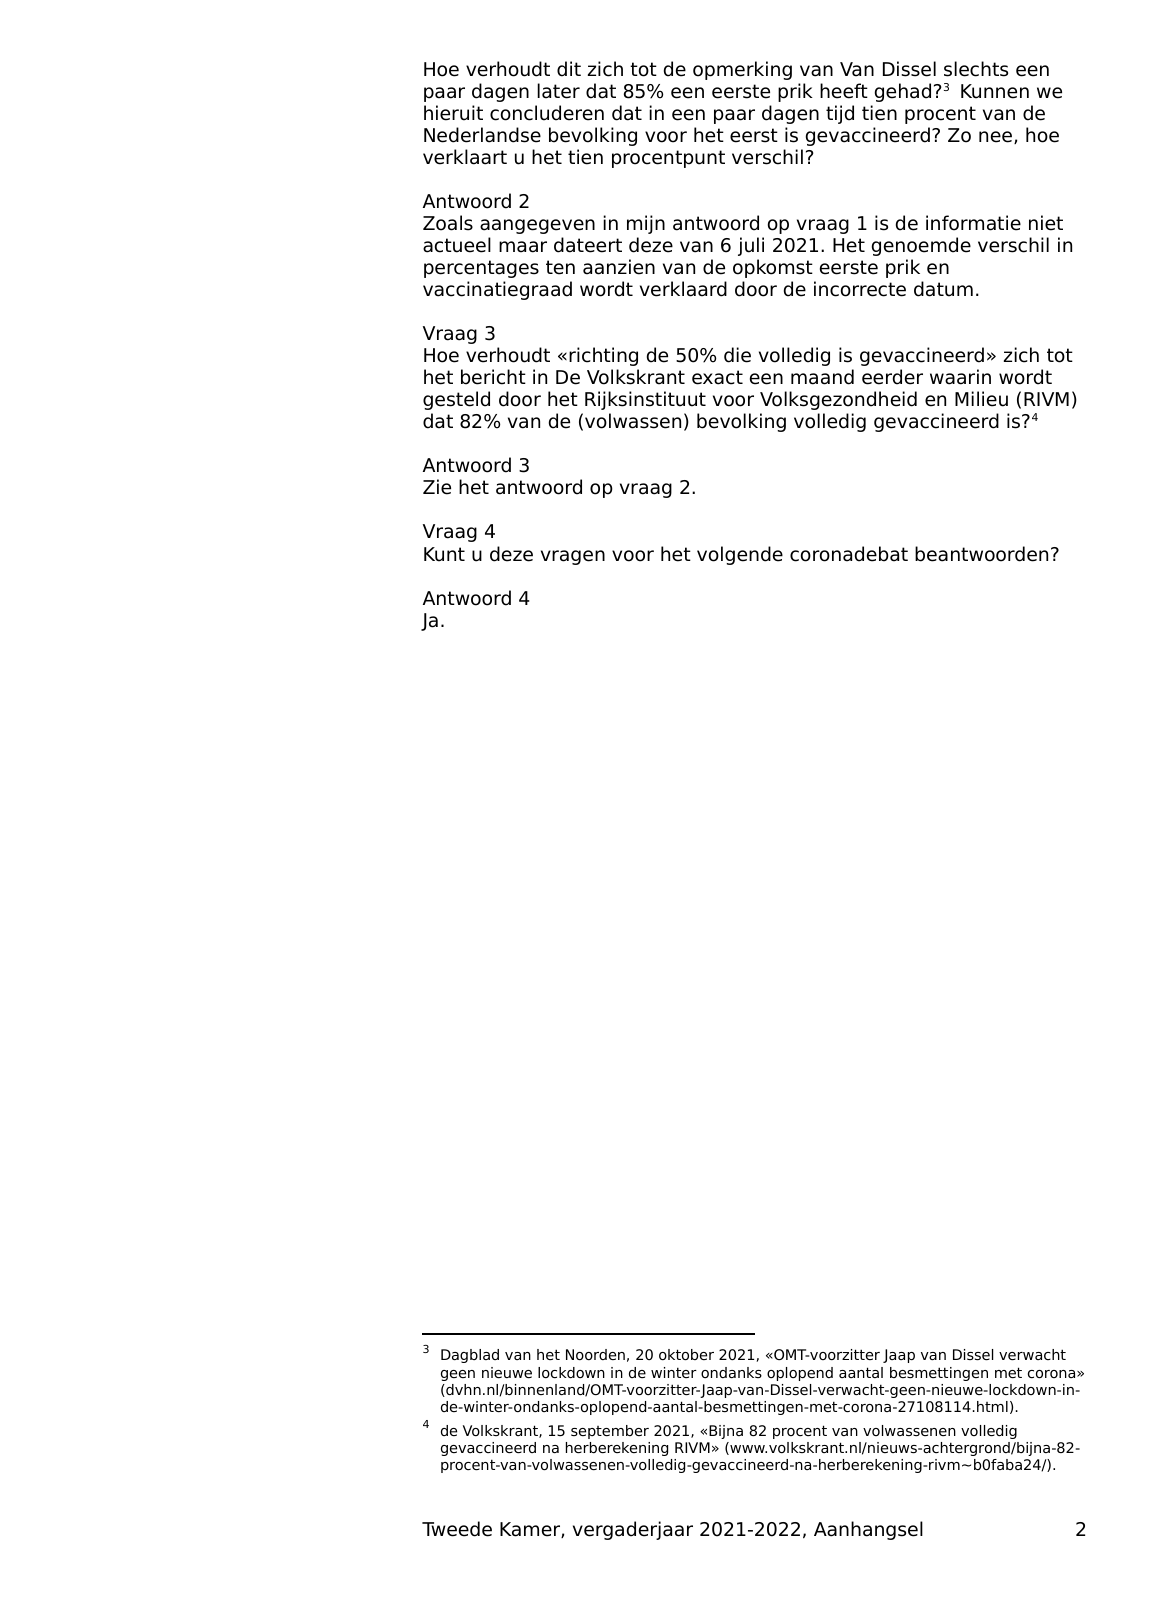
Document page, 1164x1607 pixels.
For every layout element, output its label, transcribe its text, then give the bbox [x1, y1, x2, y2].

text Antwoord 2 [422, 191, 1087, 213]
text Hoe verhoudt dit zich tot de opmerking van Van Dissel slechts een paar dagen later dat 85% een eerste prik heeft gehad? Kunnen we hieruit concluderen dat in een paar dagen tijd tien procent van de Nederlandse bevolking voor het eerst is gevaccineerd? Zo nee, hoe verklaart u het tien procentpunt verschil? [422, 59, 1087, 169]
text Kunt u deze vragen voor het volgende coronadebat beantwoorden? [422, 543, 1087, 565]
text Antwoord 4 [422, 588, 1087, 609]
text Zie het antwoord op vraag 2. [422, 477, 1087, 499]
text Dagblad van het Noorden, 20 oktober 2021, «OMT-voorzitter Jaap van Dissel verwacht geen nieuwe lockdown in de winter ondanks oplopend aantal besmettingen met corona» (dvhn.nl/binnenland/OMT-voorzitter-Jaap-van-Dissel-verwacht-geen-nieuwe-lockdown-in-de-winter-ondanks-oplopend-aantal-besmettingen-met-corona-27108114.html). [422, 1343, 1087, 1416]
text Antwoord 3 [422, 455, 1087, 477]
text Hoe verhoudt «richting de 50% die volledig is gevaccineerd» zich tot het bericht in De Volkskrant exact een maand eerder waarin wordt gesteld door het Rijksinstituut voor Volksgezondheid en Milieu (RIVM) dat 82% van de (volwassen) bevolking volledig gevaccineerd is? [422, 345, 1087, 433]
text de Volkskrant, 15 september 2021, «Bijna 82 procent van volwassenen volledig gevaccineerd na herberekening RIVM» (www.volkskrant.nl/nieuws-achtergrond/bijna-82-procent-van-volwassenen-volledig-gevaccineerd-na-herberekening-rivm~b0faba24/). [422, 1418, 1087, 1474]
text Zoals aangegeven in mijn antwoord op vraag 1 is de informatie niet actueel maar dateert deze van 6 juli 2021. Het genoemde verschil in percentages ten aanzien van de opkomst eerste prik en vaccinatiegraad wordt verklaard door de incorrecte datum. [422, 213, 1087, 301]
text Ja. [422, 609, 1087, 632]
text Vraag 3 [422, 323, 1087, 345]
text Vraag 4 [422, 521, 1087, 543]
